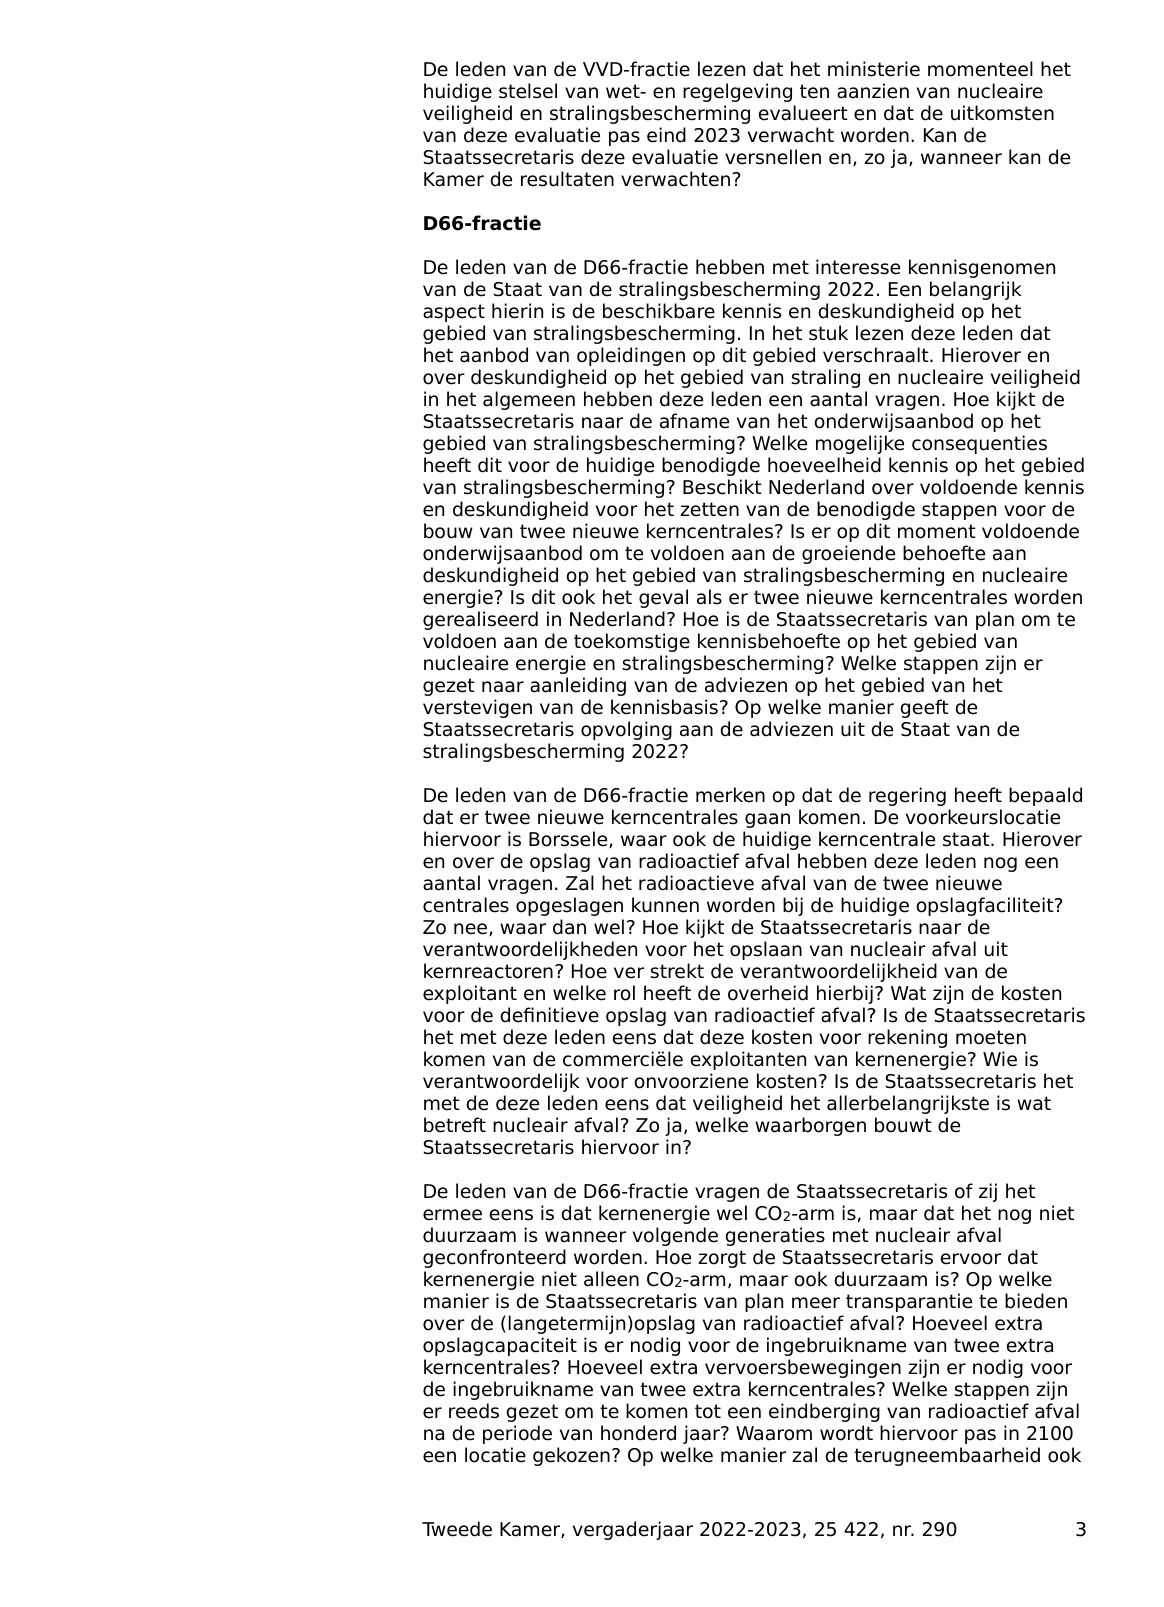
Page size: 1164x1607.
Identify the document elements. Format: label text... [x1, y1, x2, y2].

text De leden van de D66-fractie hebben met interesse kennisgenomen van de Staat van de stralingsbescherming 2022. Een belangrijk aspect hierin is de beschikbare kennis en deskundigheid op het gebied van stralingsbescherming. In het stuk lezen deze leden dat het aanbod van opleidingen op dit gebied verschraalt. Hierover en over deskundigheid op het gebied van straling en nucleaire veiligheid in het algemeen hebben deze leden een aantal vragen. Hoe kijkt de Staatssecretaris naar de afname van het onderwijsaanbod op het gebied van stralingsbescherming? Welke mogelijke consequenties heeft dit voor de huidige benodigde hoeveelheid kennis op het gebied van stralingsbescherming? Beschikt Nederland over voldoende kennis en deskundigheid voor het zetten van de benodigde stappen voor de bouw van twee nieuwe kerncentrales? Is er op dit moment voldoende onderwijsaanbod om te voldoen aan de groeiende behoefte aan deskundigheid op het gebied van stralingsbescherming en nucleaire energie? Is dit ook het geval als er twee nieuwe kerncentrales worden gerealiseerd in Nederland? Hoe is de Staatssecretaris van plan om te voldoen aan de toekomstige kennisbehoefte op het gebied van nucleaire energie en stralingsbescherming? Welke stappen zijn er gezet naar aanleiding van de adviezen op het gebied van het verstevigen van de kennisbasis? Op welke manier geeft de Staatssecretaris opvolging aan de adviezen uit de Staat van de stralingsbescherming 2022? [422, 257, 1087, 763]
text De leden van de VVD-fractie lezen dat het ministerie momenteel het huidige stelsel van wet- en regelgeving ten aanzien van nucleaire veiligheid en stralingsbescherming evalueert en dat de uitkomsten van deze evaluatie pas eind 2023 verwacht worden. Kan de Staatssecretaris deze evaluatie versnellen en, zo ja, wanneer kan de Kamer de resultaten verwachten? [422, 59, 1087, 191]
subtitle D66-fractie [422, 213, 1087, 235]
text De leden van de D66-fractie vragen de Staatssecretaris of zij het ermee eens is dat kernenergie wel CO2-arm is, maar dat het nog niet duurzaam is wanneer volgende generaties met nucleair afval geconfronteerd worden. Hoe zorgt de Staatssecretaris ervoor dat kernenergie niet alleen CO2-arm, maar ook duurzaam is? Op welke manier is de Staatssecretaris van plan meer transparantie te bieden over de (langetermijn)opslag van radioactief afval? Hoeveel extra opslagcapaciteit is er nodig voor de ingebruikname van twee extra kerncentrales? Hoeveel extra vervoersbewegingen zijn er nodig voor de ingebruikname van twee extra kerncentrales? Welke stappen zijn er reeds gezet om te komen tot een eindberging van radioactief afval na de periode van honderd jaar? Waarom wordt hiervoor pas in 2100 een locatie gekozen? Op welke manier zal de terugneembaarheid ook [422, 1181, 1087, 1467]
text De leden van de D66-fractie merken op dat de regering heeft bepaald dat er twee nieuwe kerncentrales gaan komen. De voorkeurslocatie hiervoor is Borssele, waar ook de huidige kerncentrale staat. Hierover en over de opslag van radioactief afval hebben deze leden nog een aantal vragen. Zal het radioactieve afval van de twee nieuwe centrales opgeslagen kunnen worden bij de huidige opslagfaciliteit? Zo nee, waar dan wel? Hoe kijkt de Staatssecretaris naar de verantwoordelijkheden voor het opslaan van nucleair afval uit kernreactoren? Hoe ver strekt de verantwoordelijkheid van de exploitant en welke rol heeft de overheid hierbij? Wat zijn de kosten voor de definitieve opslag van radioactief afval? Is de Staatssecretaris het met deze leden eens dat deze kosten voor rekening moeten komen van de commerciële exploitanten van kernenergie? Wie is verantwoordelijk voor onvoorziene kosten? Is de Staatssecretaris het met de deze leden eens dat veiligheid het allerbelangrijkste is wat betreft nucleair afval? Zo ja, welke waarborgen bouwt de Staatssecretaris hiervoor in? [422, 785, 1087, 1159]
